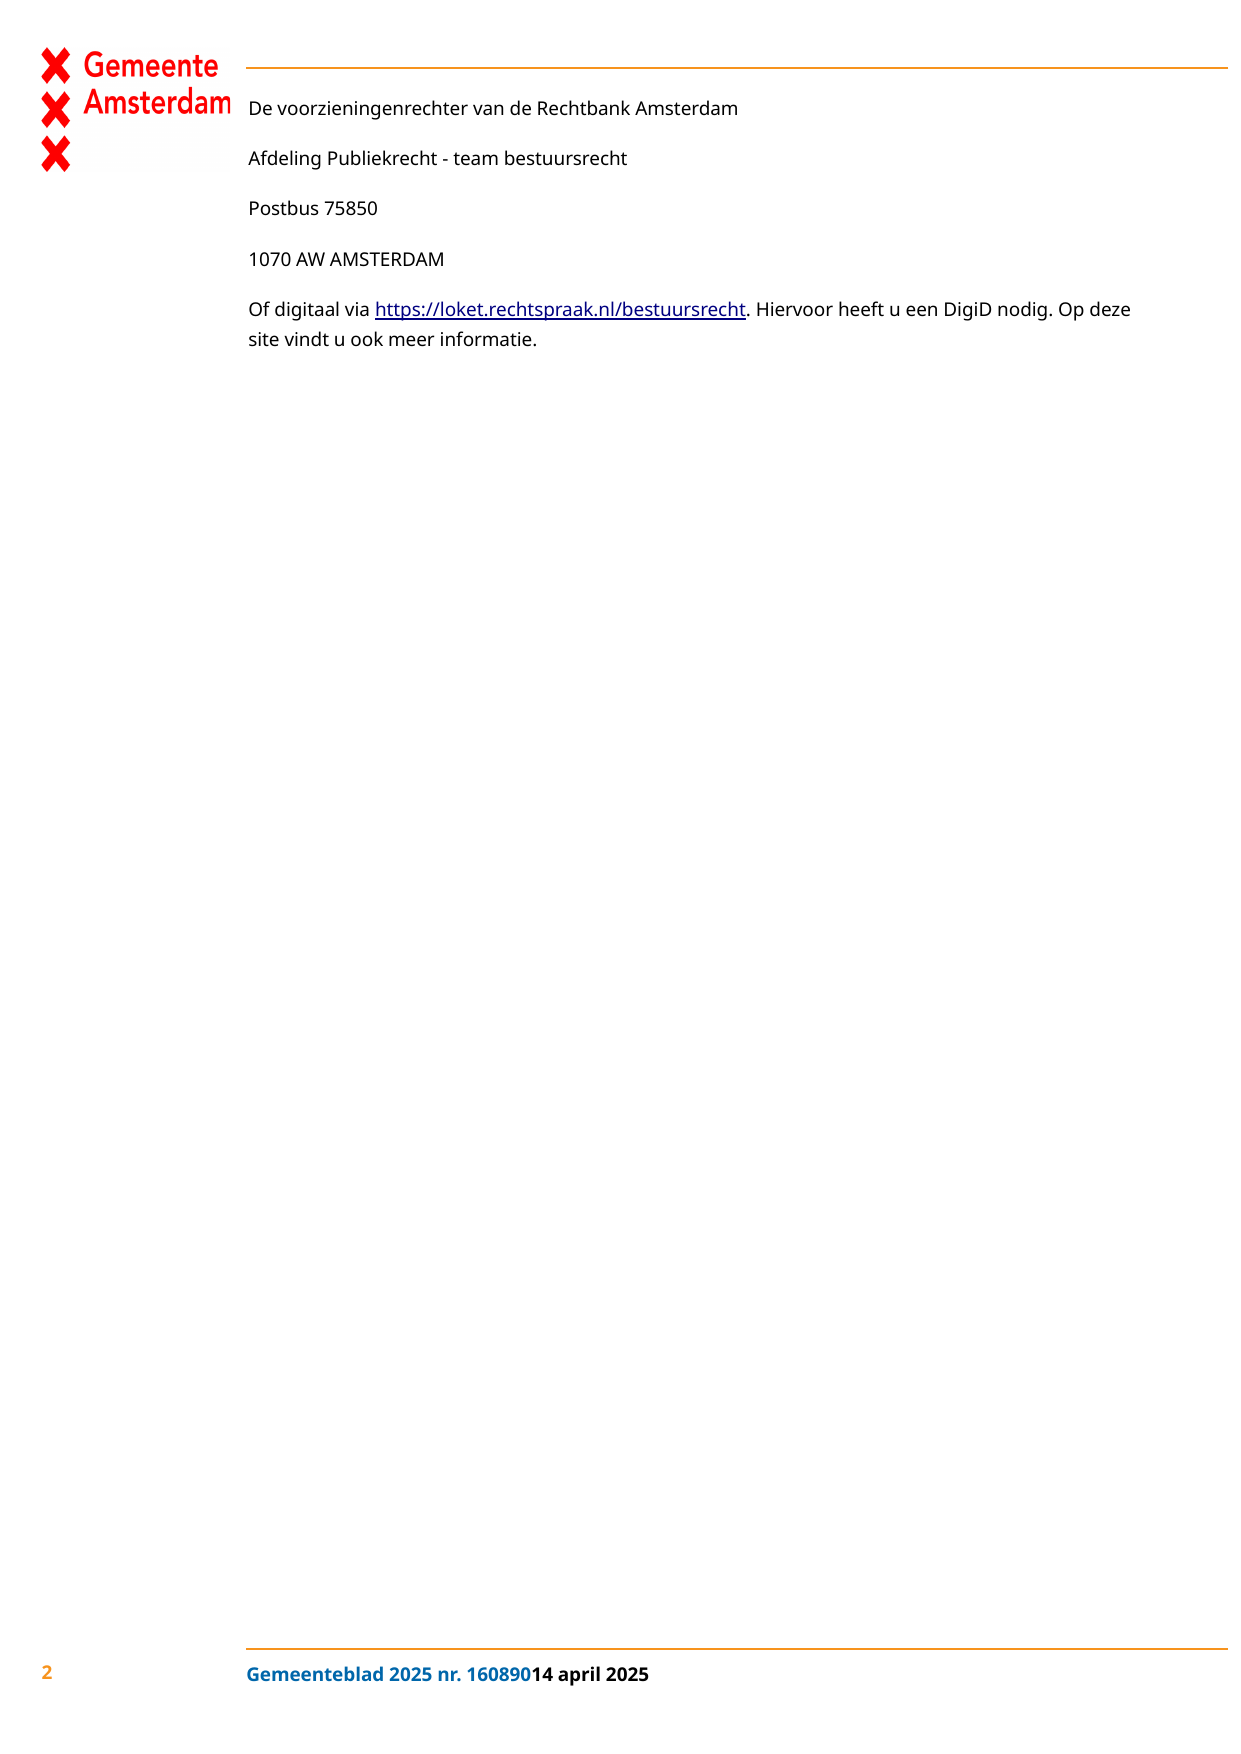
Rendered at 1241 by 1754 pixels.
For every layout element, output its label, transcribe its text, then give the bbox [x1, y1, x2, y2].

text 1070 AW AMSTERDAM [248, 246, 1152, 272]
text Postbus 75850 [248, 196, 1152, 221]
text De voorzieningenrechter van de Rechtbank Amsterdam [248, 95, 1152, 121]
text Of digitaal via https://loket.rechtspraak.nl/bestuursrecht. Hiervoor heeft u een DigiD nodig. Op deze site vindt u ook meer informatie. [248, 296, 1152, 352]
picture [41, 47, 231, 172]
text Afdeling Publiekrecht - team bestuursrecht [248, 145, 1152, 171]
